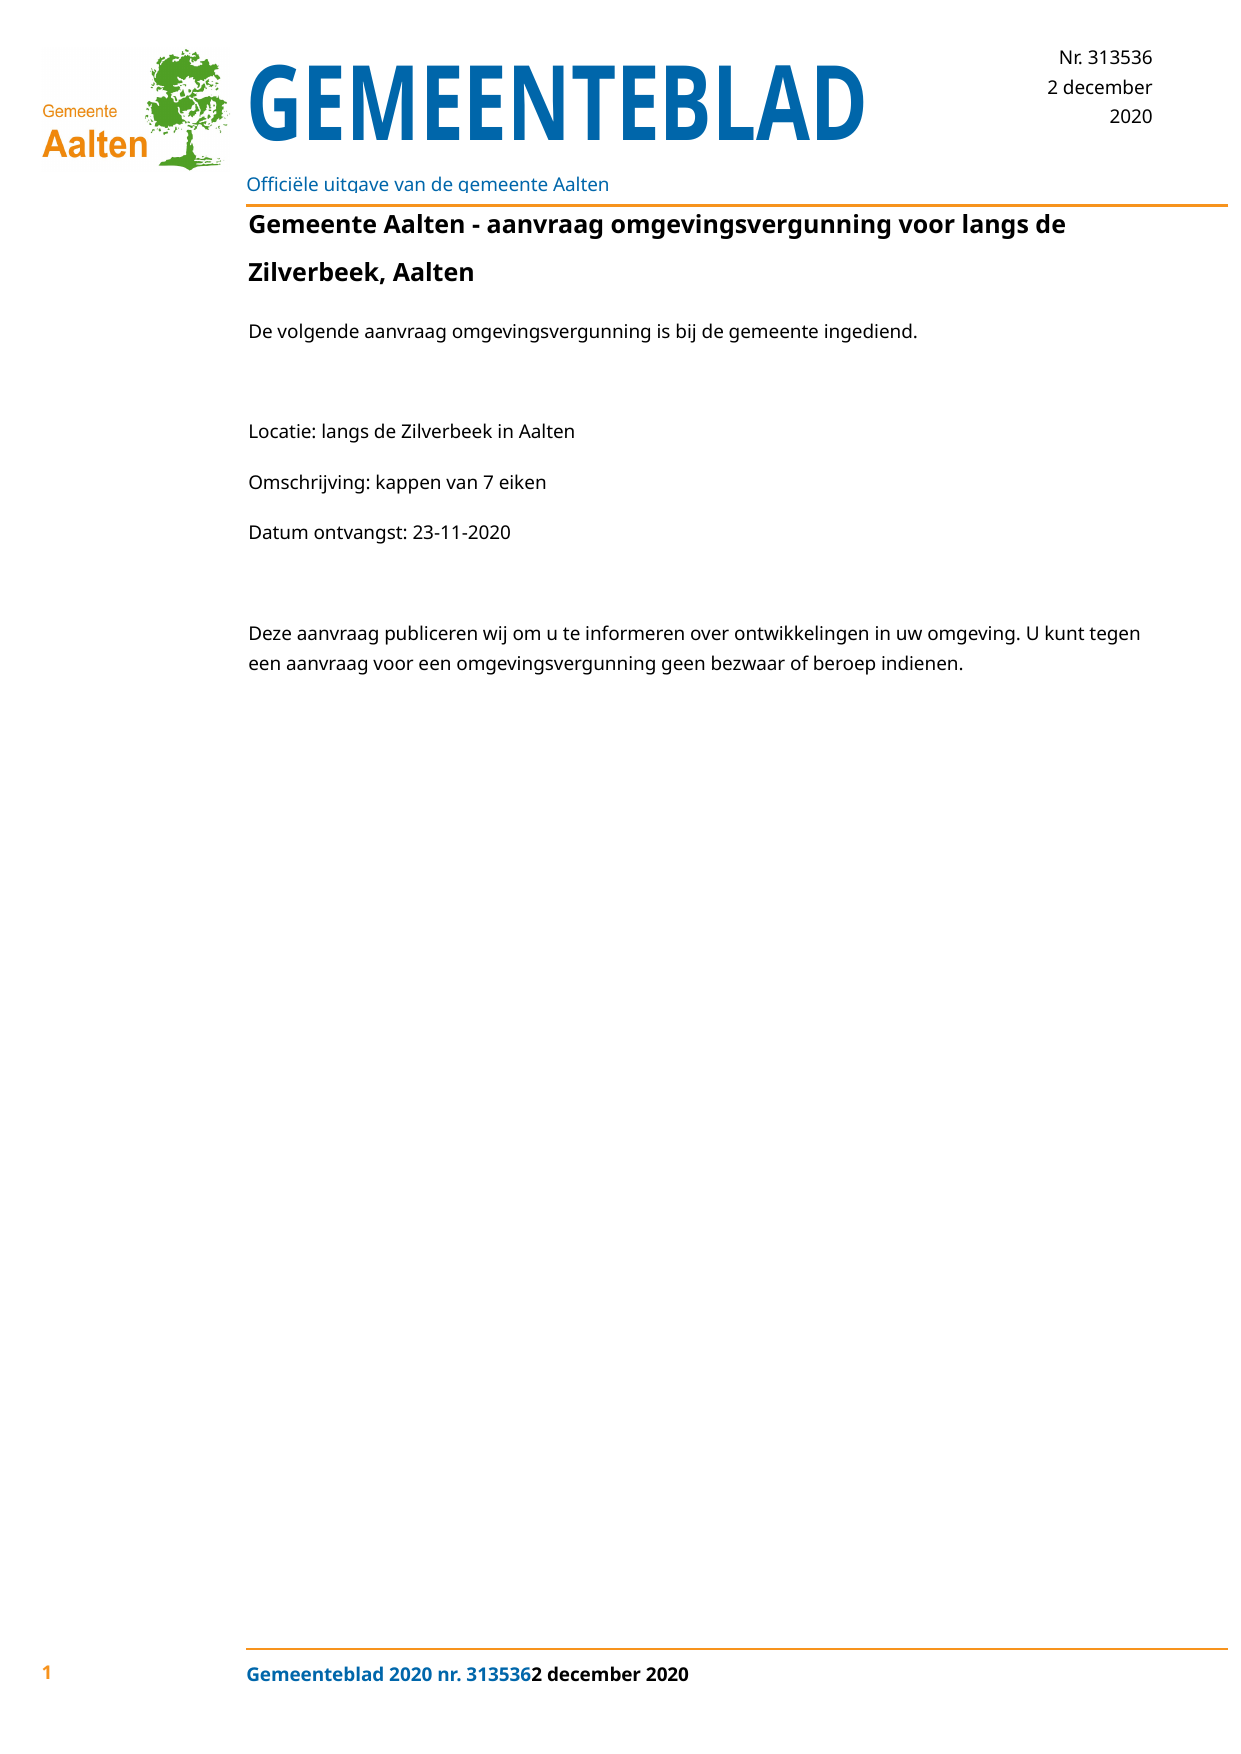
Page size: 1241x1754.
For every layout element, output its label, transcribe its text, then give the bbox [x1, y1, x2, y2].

text Omschrijving: kappen van 7 eiken [248, 469, 1152, 495]
text Gemeente Aalten - aanvraag omgevingsvergunning voor langs de Zilverbeek, Aalten [248, 207, 1152, 288]
text Locatie: langs de Zilverbeek in Aalten [248, 419, 1152, 444]
text Deze aanvraag publiceren wij om u te informeren over ontwikkelingen in uw omgeving. U kunt tegen een aanvraag voor een omgevingsvergunning geen bezwaar of beroep indienen. [248, 620, 1152, 676]
text Datum ontvangst: 23-11-2020 [248, 519, 1152, 545]
picture [41, 47, 231, 172]
text De volgende aanvraag omgevingsvergunning is bij de gemeente ingediend. [248, 318, 1152, 344]
